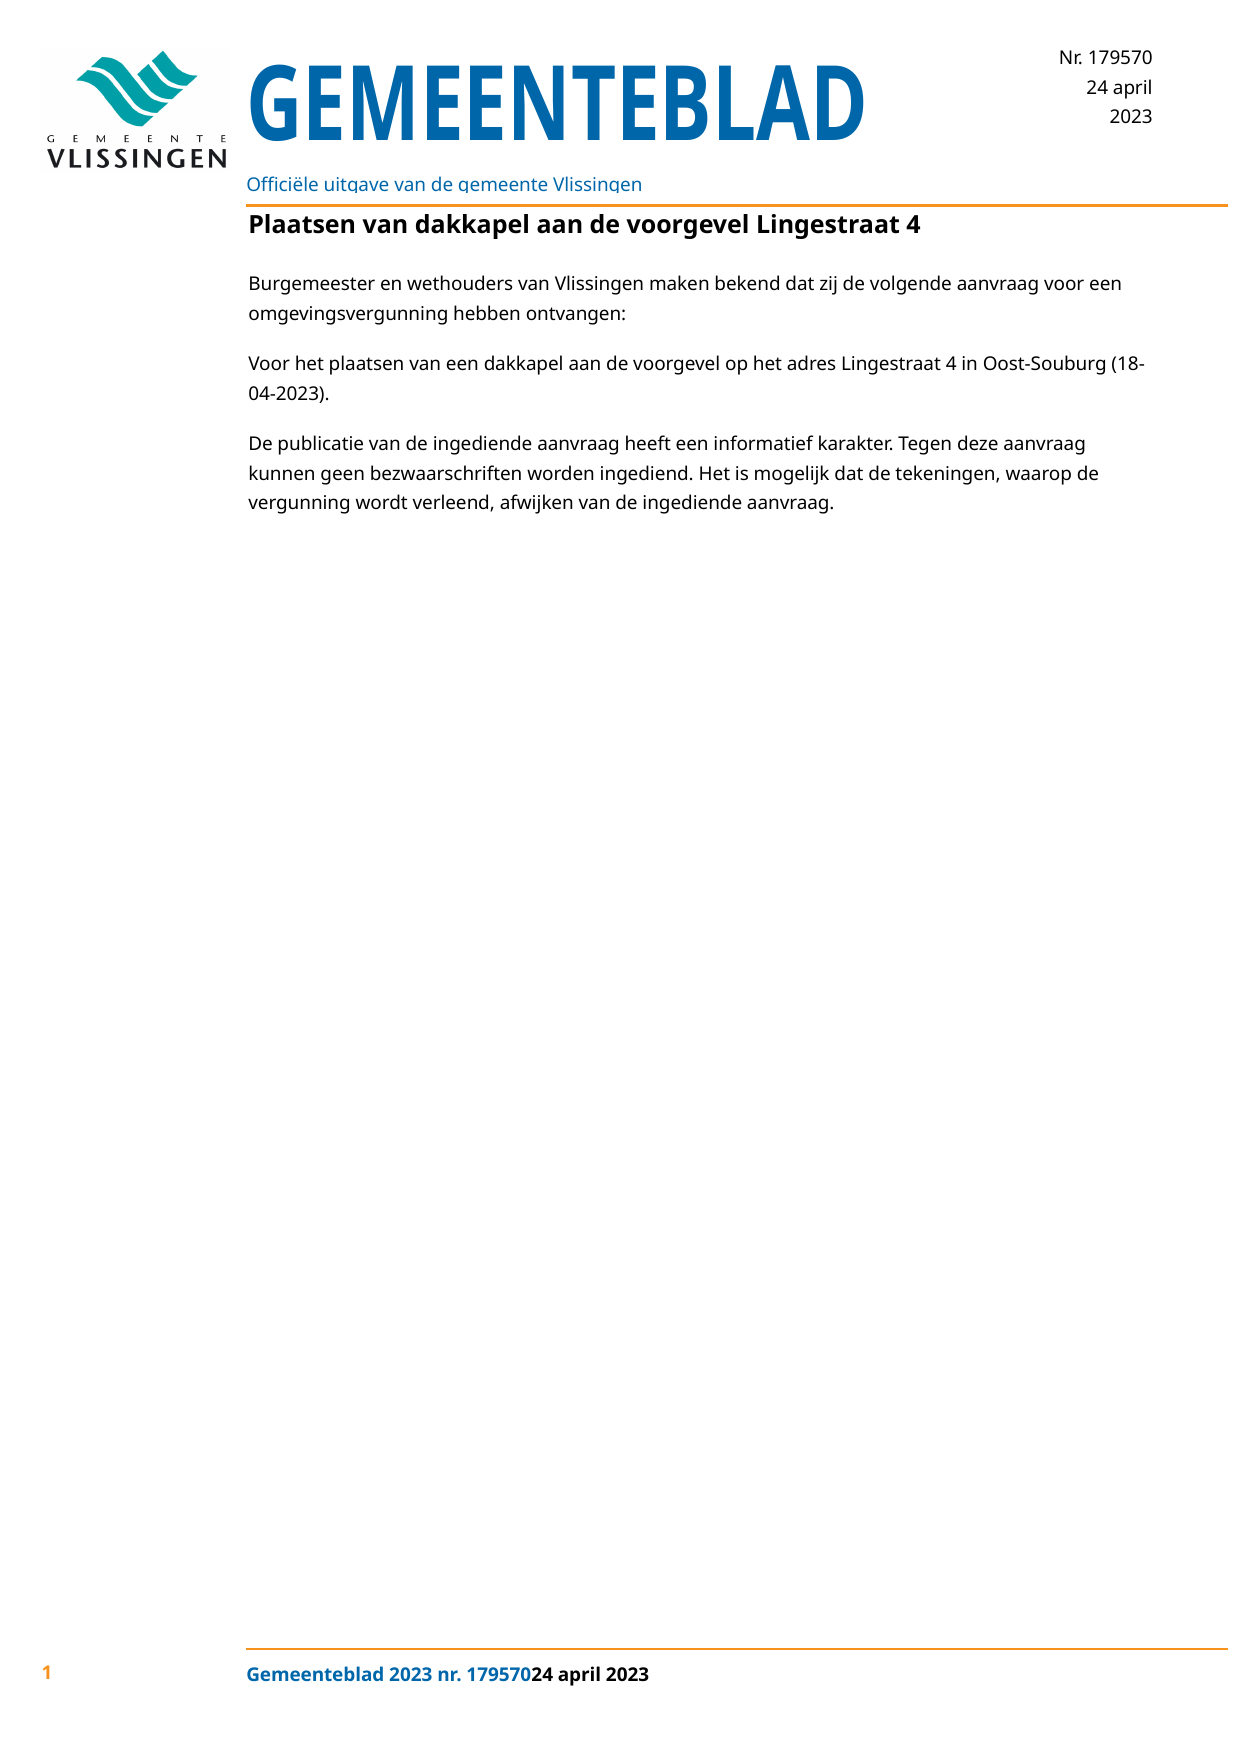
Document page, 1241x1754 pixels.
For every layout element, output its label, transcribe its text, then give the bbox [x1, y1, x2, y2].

text De publicatie van de ingediende aanvraag heeft een informatief karakter. Tegen deze aanvraag kunnen geen bezwaarschriften worden ingediend. Het is mogelijk dat de tekeningen, waarop de vergunning wordt verleend, afwijken van de ingediende aanvraag. [248, 430, 1152, 515]
text Plaatsen van dakkapel aan de voorgevel Lingestraat 4 [248, 207, 1152, 241]
picture [41, 47, 231, 172]
text Voor het plaatsen van een dakkapel aan de voorgevel op het adres Lingestraat 4 in Oost-Souburg (18-04-2023). [248, 350, 1152, 406]
text Burgemeester en wethouders van Vlissingen maken bekend dat zij de volgende aanvraag voor een omgevingsvergunning hebben ontvangen: [248, 270, 1152, 326]
